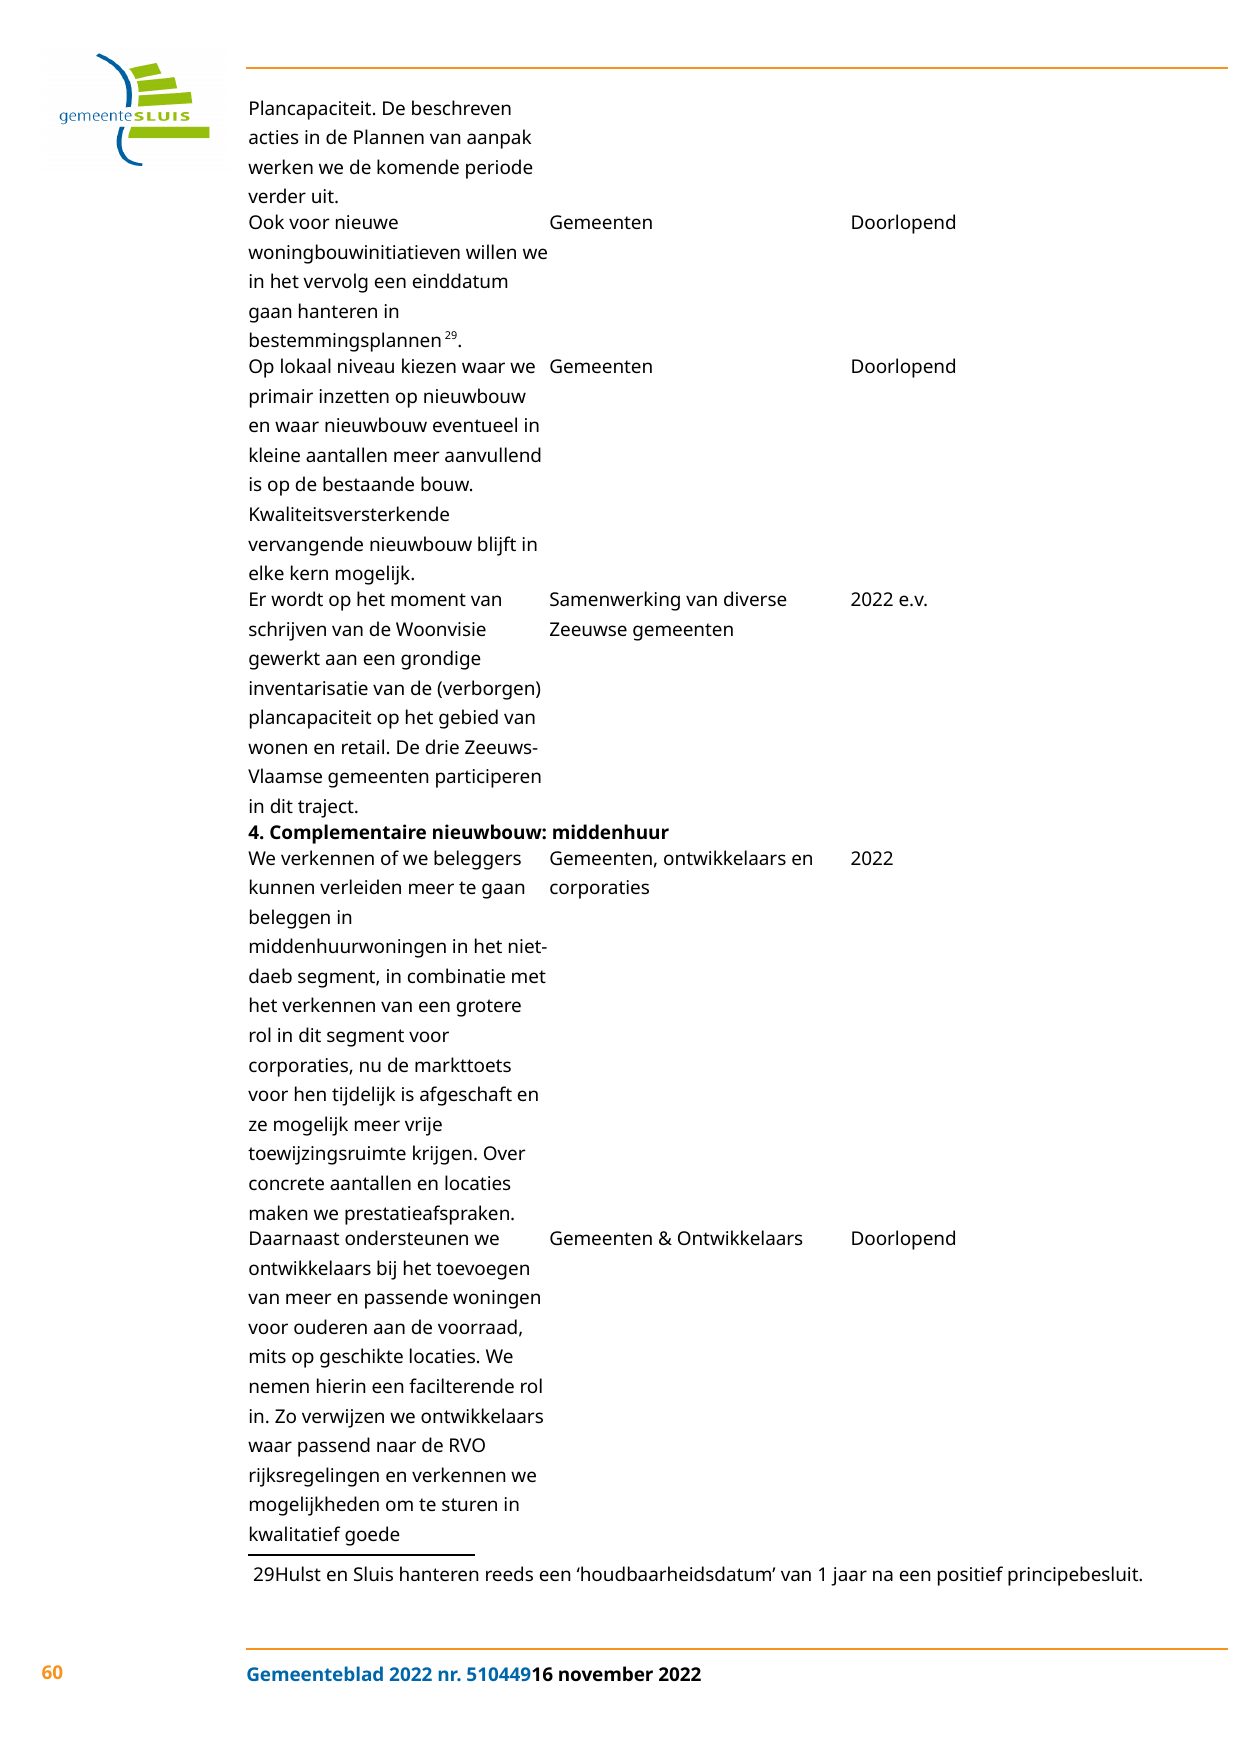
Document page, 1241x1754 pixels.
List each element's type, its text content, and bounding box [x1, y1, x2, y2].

table_cell 2022 [850, 845, 1152, 1225]
table_cell Gemeenten, ontwikkelaars en corporaties [549, 845, 850, 1225]
table_cell Gemeenten [549, 353, 850, 586]
table_cell Daarnaast ondersteunen we ontwikkelaars bij het toevoegen van meer en passende woningen voor ouderen aan de voorraad, mits op geschikte locaties. We nemen hierin een facilterende rol in. Zo verwijzen we ontwikkelaars waar passend naar de RVO rijksregelingen en verkennen we mogelijkheden om te sturen in kwalitatief goede [248, 1225, 549, 1547]
table_cell Samenwerking van diverse Zeeuwse gemeenten [549, 586, 850, 819]
table_cell Ook voor nieuwe woningbouwinitiatieven willen we in het vervolg een einddatum gaan hanteren in bestemmingsplannen. [248, 209, 549, 353]
table_cell Plancapaciteit. De beschreven acties in de Plannen van aanpak werken we de komende periode verder uit. [248, 95, 549, 209]
picture [41, 47, 231, 172]
table_cell [850, 95, 1152, 209]
table_cell 4. Complementaire nieuwbouw: middenhuur [248, 819, 1152, 845]
table_cell Gemeenten & Ontwikkelaars [549, 1225, 850, 1547]
table_cell 2022 e.v. [850, 586, 1152, 819]
table_cell Doorlopend [850, 209, 1152, 353]
table_cell We verkennen of we beleggers kunnen verleiden meer te gaan beleggen in middenhuurwoningen in het niet-daeb segment, in combinatie met het verkennen van een grotere rol in dit segment voor corporaties, nu de markttoets voor hen tijdelijk is afgeschaft en ze mogelijk meer vrije toewijzingsruimte krijgen. Over concrete aantallen en locaties maken we prestatieafspraken. [248, 845, 549, 1225]
table_cell Er wordt op het moment van schrijven van de Woonvisie gewerkt aan een grondige inventarisatie van de (verborgen) plancapaciteit op het gebied van wonen en retail. De drie Zeeuws-Vlaamse gemeenten participeren in dit traject. [248, 586, 549, 819]
table_cell Doorlopend [850, 1225, 1152, 1547]
table_cell Gemeenten [549, 209, 850, 353]
table_cell Doorlopend [850, 353, 1152, 586]
table_cell [549, 95, 850, 209]
table_cell Op lokaal niveau kiezen waar we primair inzetten op nieuwbouw en waar nieuwbouw eventueel in kleine aantallen meer aanvullend is op de bestaande bouw. Kwaliteitsversterkende vervangende nieuwbouw blijft in elke kern mogelijk. [248, 353, 549, 586]
